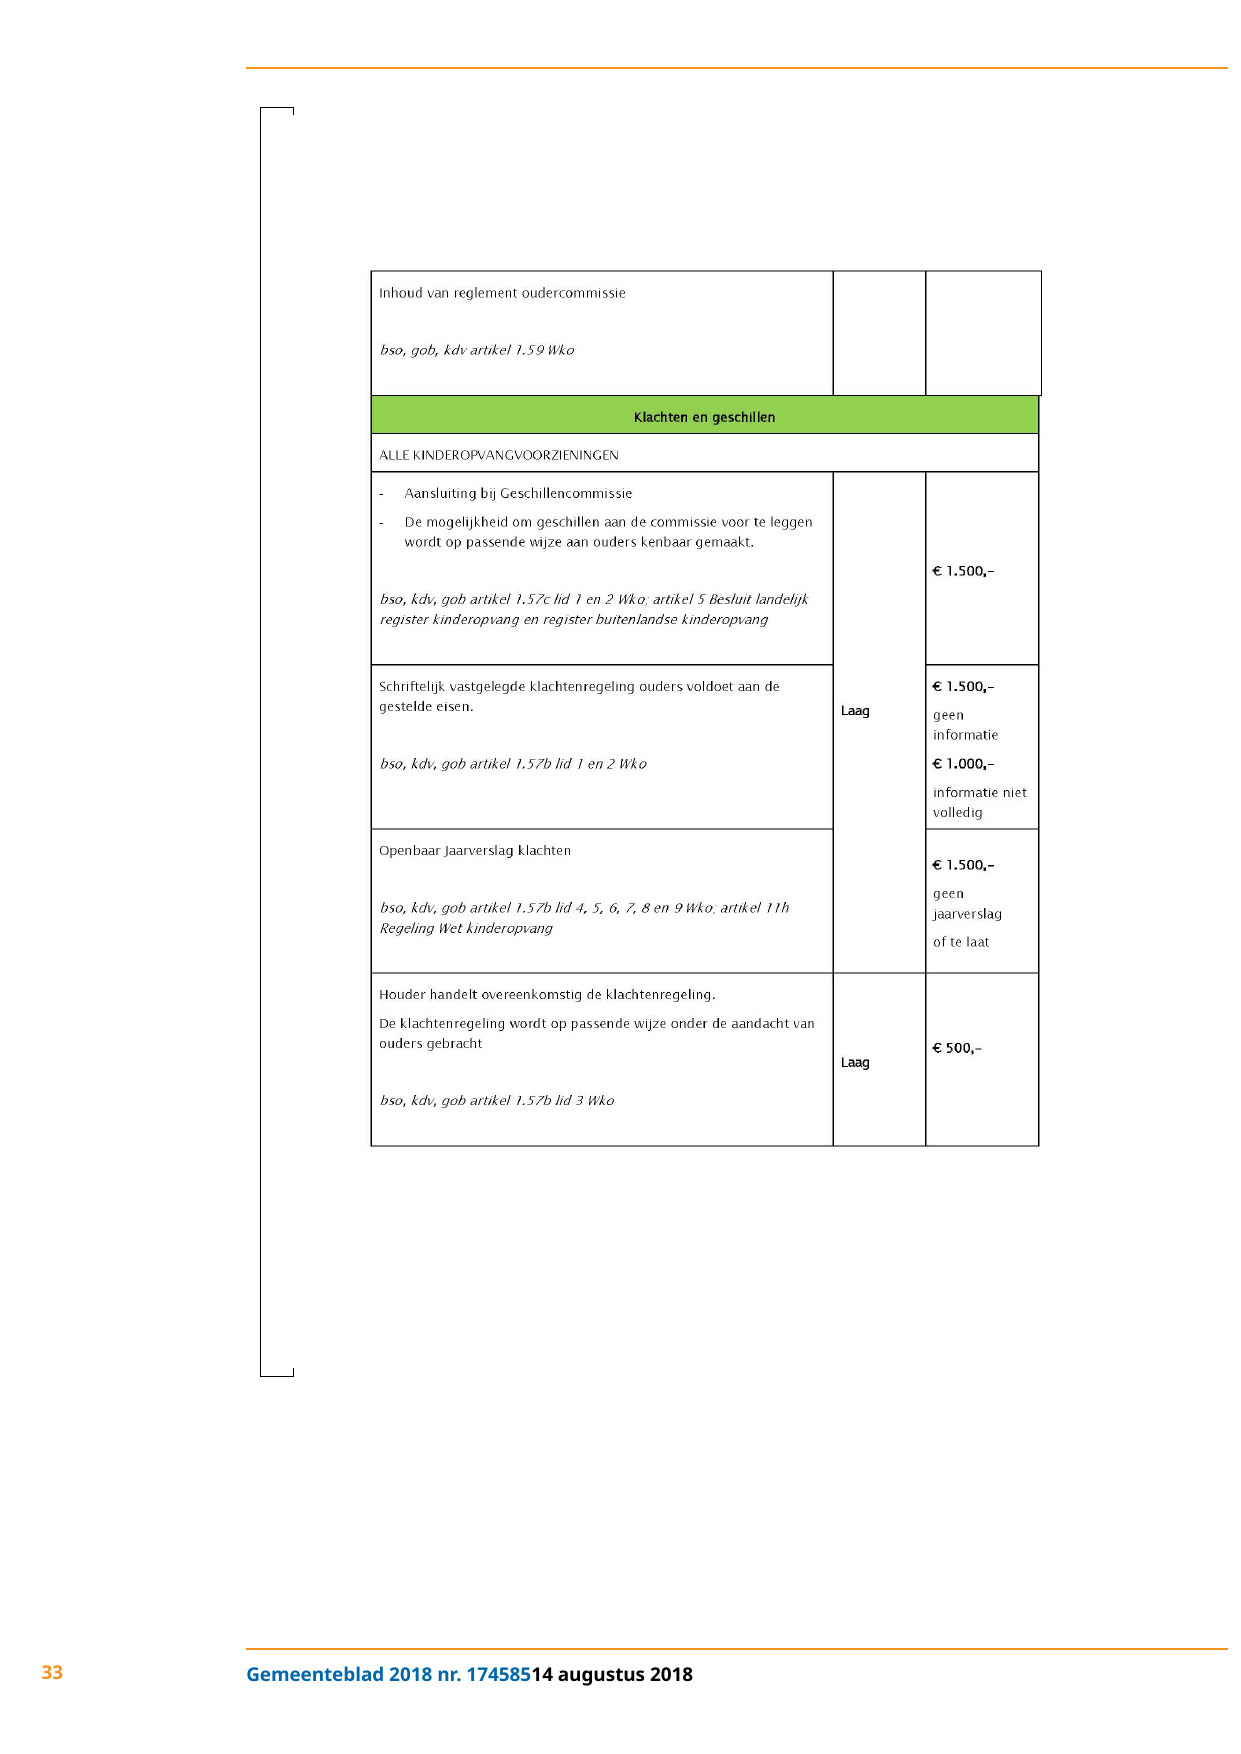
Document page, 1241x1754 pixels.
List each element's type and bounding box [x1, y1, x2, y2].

picture [268, 115, 1155, 1368]
picture [41, 47, 231, 172]
